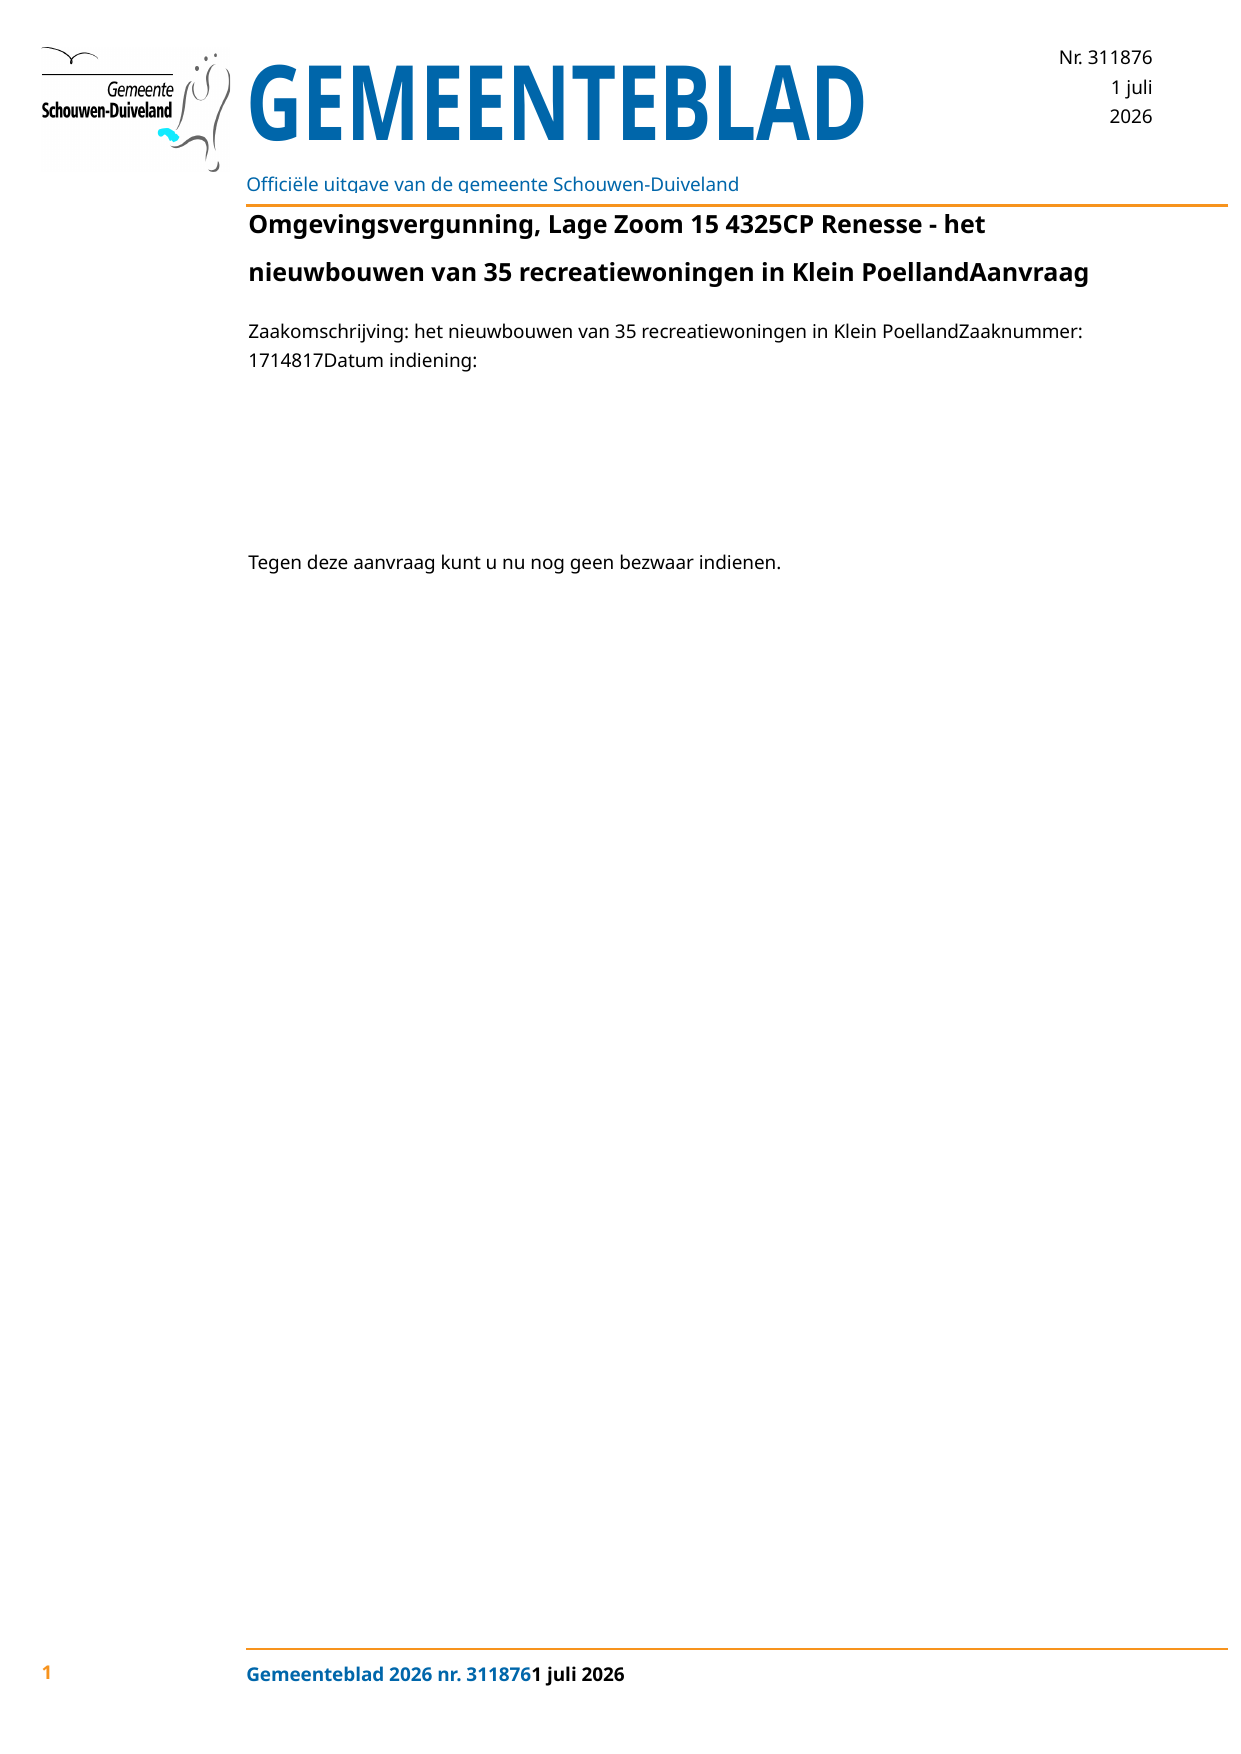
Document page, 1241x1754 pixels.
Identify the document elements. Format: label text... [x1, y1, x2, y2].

text Tegen deze aanvraag kunt u nu nog geen bezwaar indienen. [248, 549, 1152, 575]
text Omgevingsvergunning, Lage Zoom 15 4325CP Renesse - het nieuwbouwen van 35 recreatiewoningen in Klein PoellandAanvraag [248, 207, 1152, 288]
picture [41, 47, 231, 172]
text Zaakomschrijving: het nieuwbouwen van 35 recreatiewoningen in Klein PoellandZaaknummer: 1714817Datum indiening: [248, 318, 1152, 373]
